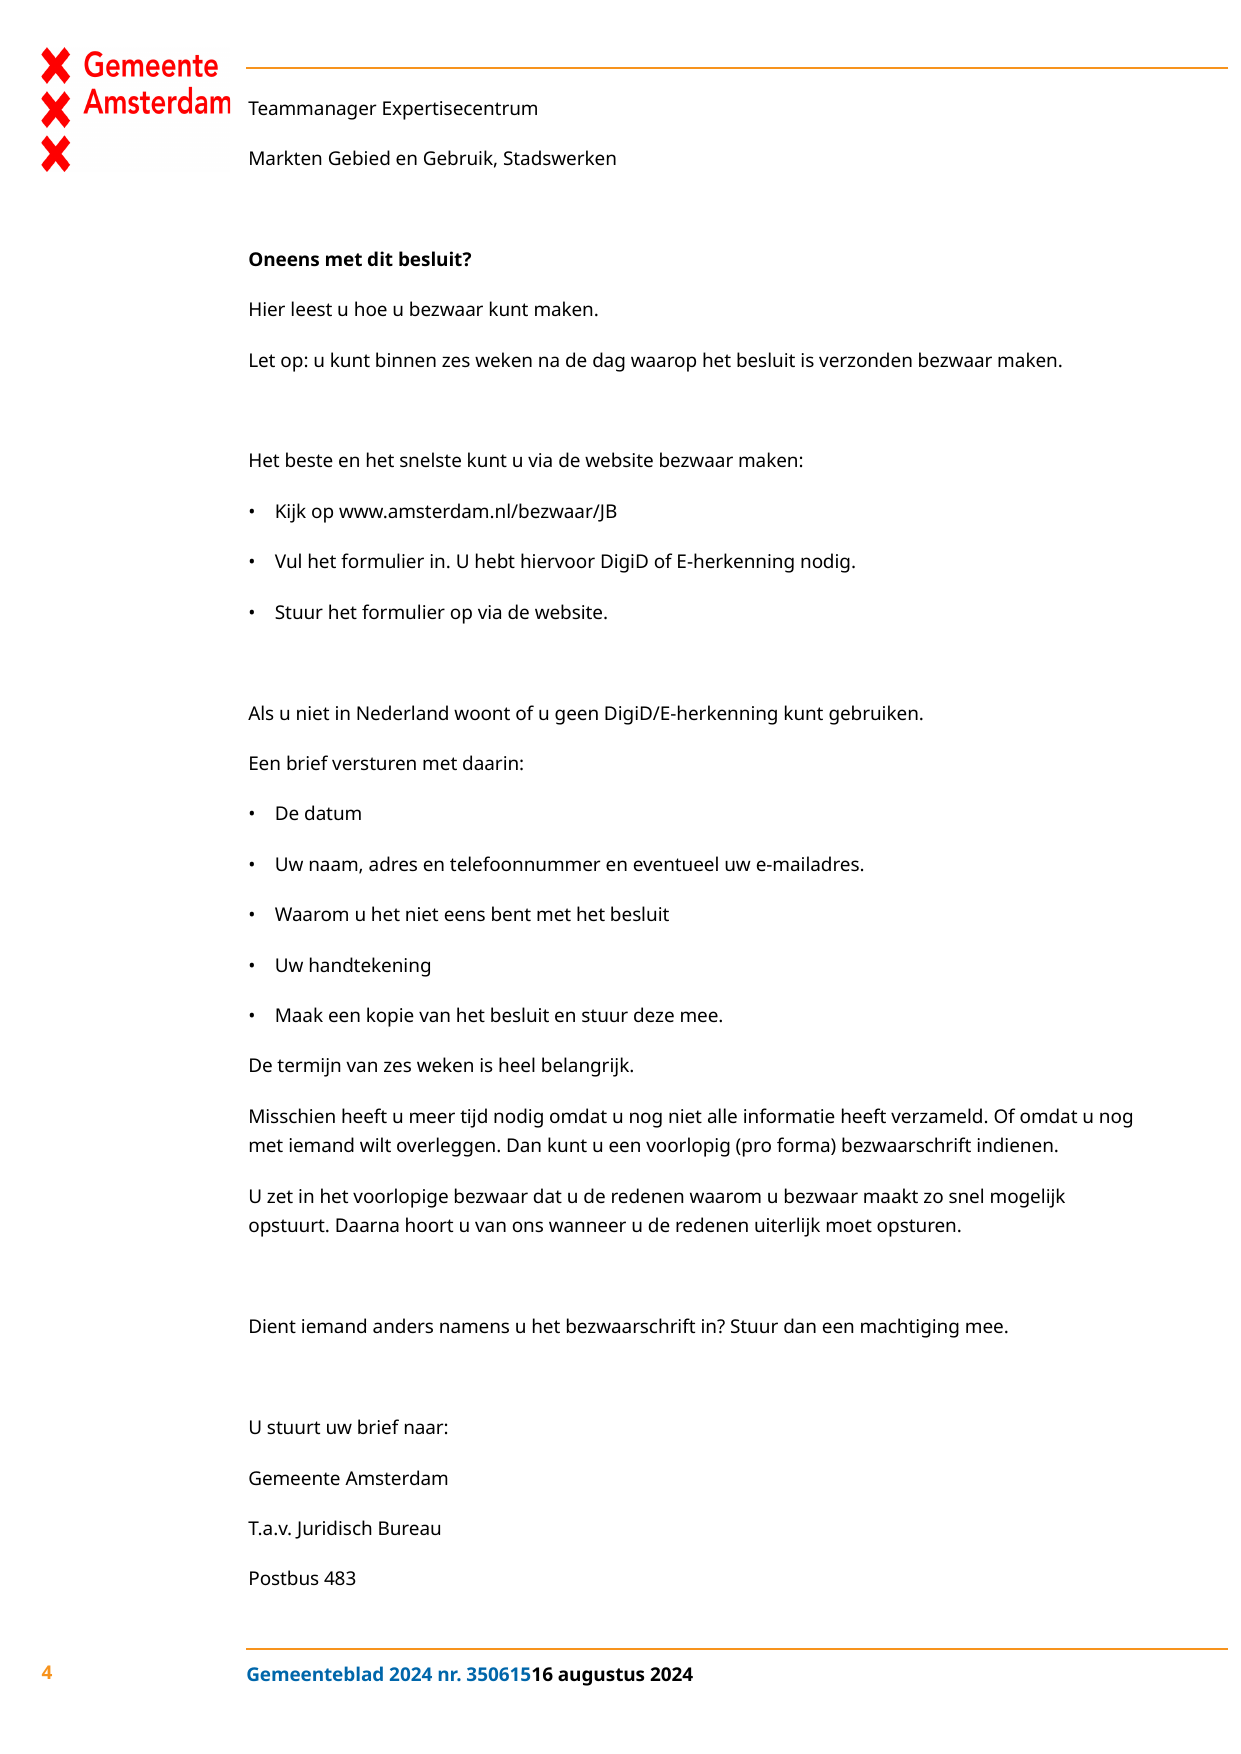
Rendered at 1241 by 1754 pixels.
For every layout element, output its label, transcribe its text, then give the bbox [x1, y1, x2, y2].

text • Uw handtekening [248, 952, 1152, 978]
text Teammanager Expertisecentrum [248, 95, 1152, 121]
text Dient iemand anders namens u het bezwaarschrift in? Stuur dan een machtiging mee. [248, 1313, 1152, 1339]
text Oneens met dit besluit? [248, 246, 1152, 272]
text De termijn van zes weken is heel belangrijk. [248, 1053, 1152, 1078]
text Postbus 483 [248, 1566, 1152, 1591]
text Misschien heeft u meer tijd nodig omdat u nog niet alle informatie heeft verzameld. Of omdat u nog met iemand wilt overleggen. Dan kunt u een voorlopig (pro forma) bezwaarschrift indienen. [248, 1103, 1152, 1158]
text Markten Gebied en Gebruik, Stadswerken [248, 145, 1152, 171]
text U stuurt uw brief naar: [248, 1414, 1152, 1440]
text Het beste en het snelste kunt u via de website bezwaar maken: [248, 448, 1152, 473]
text • Stuur het formulier op via de website. [248, 599, 1152, 625]
text U zet in het voorlopige bezwaar dat u de redenen waarom u bezwaar maakt zo snel mogelijk opstuurt. Daarna hoort u van ons wanneer u de redenen uiterlijk moet opsturen. [248, 1183, 1152, 1238]
text Gemeente Amsterdam [248, 1465, 1152, 1491]
text • De datum [248, 801, 1152, 826]
text Als u niet in Nederland woont of u geen DigiD/E-herkenning kunt gebruiken. [248, 700, 1152, 726]
text Een brief versturen met daarin: [248, 750, 1152, 776]
text Hier leest u hoe u bezwaar kunt maken. [248, 296, 1152, 322]
text • Maak een kopie van het besluit en stuur deze mee. [248, 1002, 1152, 1028]
text • Vul het formulier in. U hebt hiervoor DigiD of E-herkenning nodig. [248, 548, 1152, 574]
text • Waarom u het niet eens bent met het besluit [248, 901, 1152, 927]
picture [41, 47, 231, 172]
text T.a.v. Juridisch Bureau [248, 1515, 1152, 1541]
text Let op: u kunt binnen zes weken na de dag waarop het besluit is verzonden bezwaar maken. [248, 347, 1152, 373]
text • Uw naam, adres en telefoonnummer en eventueel uw e-mailadres. [248, 851, 1152, 877]
text • Kijk op www.amsterdam.nl/bezwaar/JB [248, 498, 1152, 524]
